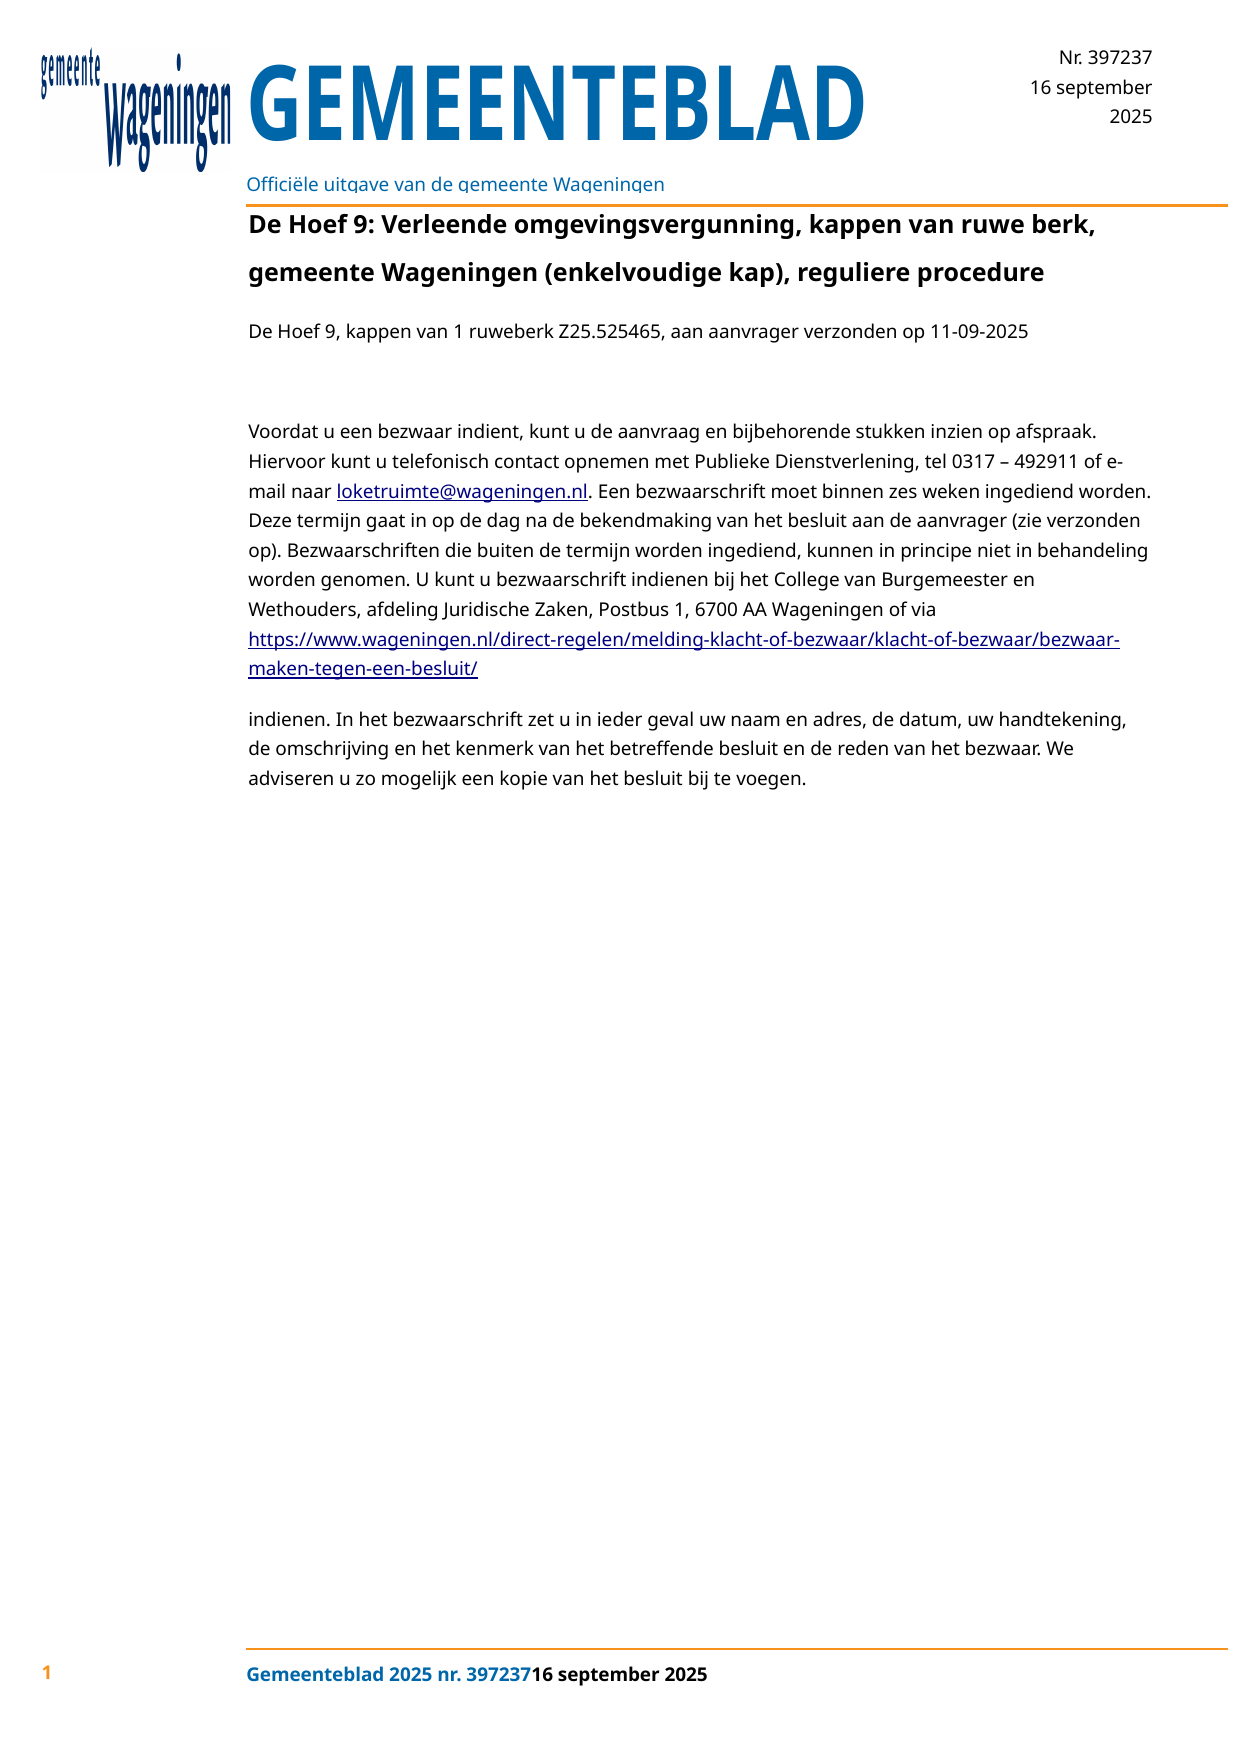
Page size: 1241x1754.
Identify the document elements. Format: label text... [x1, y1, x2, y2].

text De Hoef 9: Verleende omgevingsvergunning, kappen van ruwe berk, gemeente Wageningen (enkelvoudige kap), reguliere procedure [248, 207, 1152, 288]
picture [41, 47, 231, 172]
text De Hoef 9, kappen van 1 ruweberk Z25.525465, aan aanvrager verzonden op 11-09-2025 [248, 318, 1152, 344]
text indienen. In het bezwaarschrift zet u in ieder geval uw naam en adres, de datum, uw handtekening, de omschrijving en het kenmerk van het betreffende besluit en de reden van het bezwaar. We adviseren u zo mogelijk een kopie van het besluit bij te voegen. [248, 706, 1152, 791]
text Voordat u een bezwaar indient, kunt u de aanvraag en bijbehorende stukken inzien op afspraak. Hiervoor kunt u telefonisch contact opnemen met Publieke Dienstverlening, tel 0317 – 492911 of e-mail naar loketruimte@wageningen.nl. Een bezwaarschrift moet binnen zes weken ingediend worden. Deze termijn gaat in op de dag na de bekendmaking van het besluit aan de aanvrager (zie verzonden op). Bezwaarschriften die buiten de termijn worden ingediend, kunnen in principe niet in behandeling worden genomen. U kunt u bezwaarschrift indienen bij het College van Burgemeester en Wethouders, afdeling Juridische Zaken, Postbus 1, 6700 AA Wageningen of via https://www.wageningen.nl/direct-regelen/melding-klacht-of-bezwaar/klacht-of-bezwaar/bezwaar-maken-tegen-een-besluit/ [248, 419, 1152, 681]
